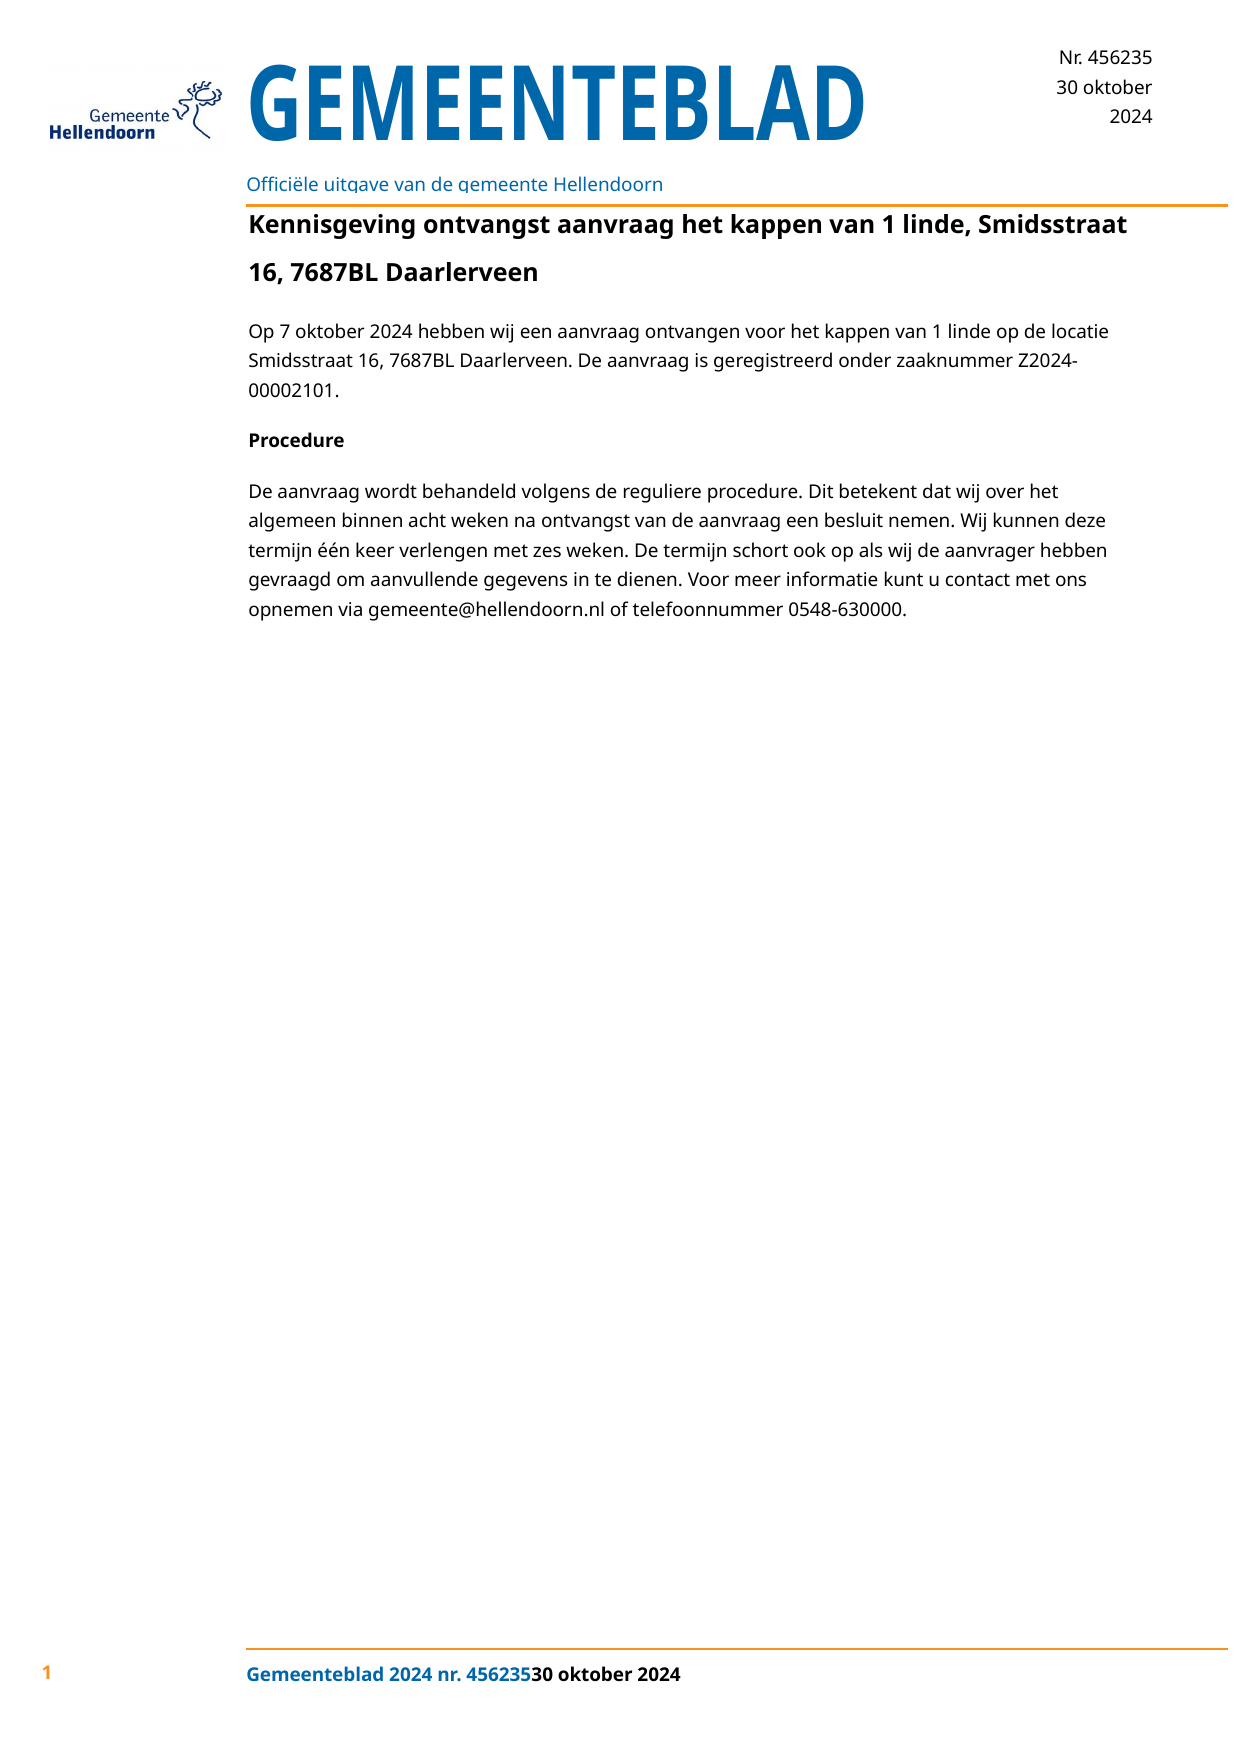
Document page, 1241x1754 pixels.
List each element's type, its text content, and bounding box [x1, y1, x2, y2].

text Kennisgeving ontvangst aanvraag het kappen van 1 linde, Smidsstraat 16, 7687BL Daarlerveen [248, 207, 1152, 288]
text Op 7 oktober 2024 hebben wij een aanvraag ontvangen voor het kappen van 1 linde op de locatie Smidsstraat 16, 7687BL Daarlerveen. De aanvraag is geregistreerd onder zaaknummer Z2024-00002101. [248, 318, 1152, 403]
text Procedure [248, 427, 1152, 453]
picture [41, 47, 231, 172]
text De aanvraag wordt behandeld volgens de reguliere procedure. Dit betekent dat wij over het algemeen binnen acht weken na ontvangst van de aanvraag een besluit nemen. Wij kunnen deze termijn één keer verlengen met zes weken. De termijn schort ook op als wij de aanvrager hebben gevraagd om aanvullende gegevens in te dienen. Voor meer informatie kunt u contact met ons opnemen via gemeente@hellendoorn.nl of telefoonnummer 0548-630000. [248, 478, 1152, 622]
